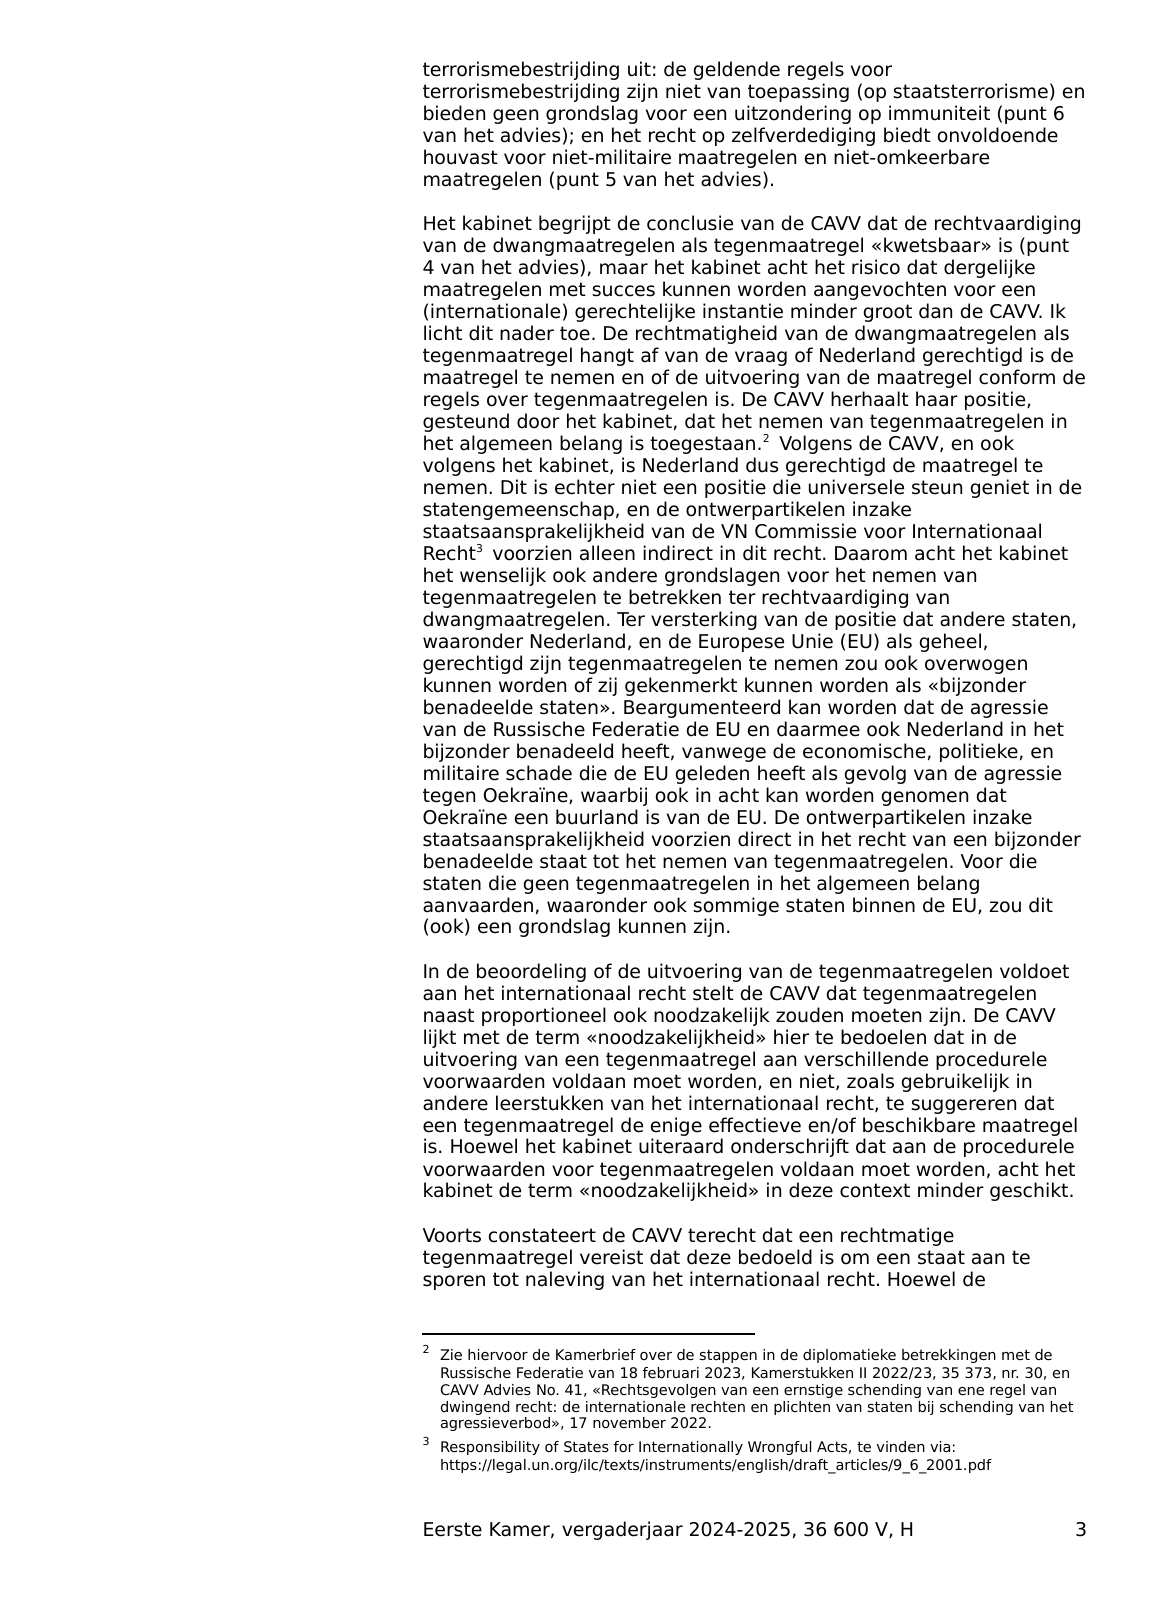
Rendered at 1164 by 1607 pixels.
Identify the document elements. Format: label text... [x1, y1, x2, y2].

text Voorts constateert de CAVV terecht dat een rechtmatige tegenmaatregel vereist dat deze bedoeld is om een staat aan te sporen tot naleving van het internationaal recht. Hoewel de [422, 1224, 1087, 1291]
text Responsibility of States for Internationally Wrongful Acts, te vinden via: https://legal.un.org/ilc/texts/instruments/english/draft_articles/9_6_2001.pdf [422, 1435, 1087, 1474]
text In de beoordeling of de uitvoering van de tegenmaatregelen voldoet aan het internationaal recht stelt de CAVV dat tegenmaatregelen naast proportioneel ook noodzakelijk zouden moeten zijn. De CAVV lijkt met de term «noodzakelijkheid» hier te bedoelen dat in de uitvoering van een tegenmaatregel aan verschillende procedurele voorwaarden voldaan moet worden, en niet, zoals gebruikelijk in andere leerstukken van het internationaal recht, te suggereren dat een tegenmaatregel de enige effectieve en/of beschikbare maatregel is. Hoewel het kabinet uiteraard onderschrijft dat aan de procedurele voorwaarden voor tegenmaatregelen voldaan moet worden, acht het kabinet de term «noodzakelijkheid» in deze context minder geschikt. [422, 961, 1087, 1202]
text Zie hiervoor de Kamerbrief over de stappen in de diplomatieke betrekkingen met de Russische Federatie van 18 februari 2023, Kamerstukken II 2022/23, 35 373, nr. 30, en CAVV Advies No. 41, «Rechtsgevolgen van een ernstige schending van ene regel van dwingend recht: de internationale rechten en plichten van staten bij schending van het agressieverbod», 17 november 2022. [422, 1343, 1087, 1432]
text terrorismebestrijding uit: de geldende regels voor terrorismebestrijding zijn niet van toepassing (op staatsterrorisme) en bieden geen grondslag voor een uitzondering op immuniteit (punt 6 van het advies); en het recht op zelfverdediging biedt onvoldoende houvast voor niet-militaire maatregelen en niet-omkeerbare maatregelen (punt 5 van het advies). [422, 59, 1087, 191]
text Het kabinet begrijpt de conclusie van de CAVV dat de rechtvaardiging van de dwangmaatregelen als tegenmaatregel «kwetsbaar» is (punt 4 van het advies), maar het kabinet acht het risico dat dergelijke maatregelen met succes kunnen worden aangevochten voor een (internationale) gerechtelijke instantie minder groot dan de CAVV. Ik licht dit nader toe. De rechtmatigheid van de dwangmaatregelen als tegenmaatregel hangt af van de vraag of Nederland gerechtigd is de maatregel te nemen en of de uitvoering van de maatregel conform de regels over tegenmaatregelen is. De CAVV herhaalt haar positie, gesteund door het kabinet, dat het nemen van tegenmaatregelen in het algemeen belang is toegestaan. Volgens de CAVV, en ook volgens het kabinet, is Nederland dus gerechtigd de maatregel te nemen. Dit is echter niet een positie die universele steun geniet in de statengemeenschap, en de ontwerpartikelen inzake staatsaansprakelijkheid van de VN Commissie voor Internationaal Recht voorzien alleen indirect in dit recht. Daarom acht het kabinet het wenselijk ook andere grondslagen voor het nemen van tegenmaatregelen te betrekken ter rechtvaardiging van dwangmaatregelen. Ter versterking van de positie dat andere staten, waaronder Nederland, en de Europese Unie (EU) als geheel, gerechtigd zijn tegenmaatregelen te nemen zou ook overwogen kunnen worden of zij gekenmerkt kunnen worden als «bijzonder benadeelde staten». Beargumenteerd kan worden dat de agressie van de Russische Federatie de EU en daarmee ook Nederland in het bijzonder benadeeld heeft, vanwege de economische, politieke, en militaire schade die de EU geleden heeft als gevolg van de agressie tegen Oekraïne, waarbij ook in acht kan worden genomen dat Oekraïne een buurland is van de EU. De ontwerpartikelen inzake staatsaansprakelijkheid voorzien direct in het recht van een bijzonder benadeelde staat tot het nemen van tegenmaatregelen. Voor die staten die geen tegenmaatregelen in het algemeen belang aanvaarden, waaronder ook sommige staten binnen de EU, zou dit (ook) een grondslag kunnen zijn. [422, 213, 1087, 938]
